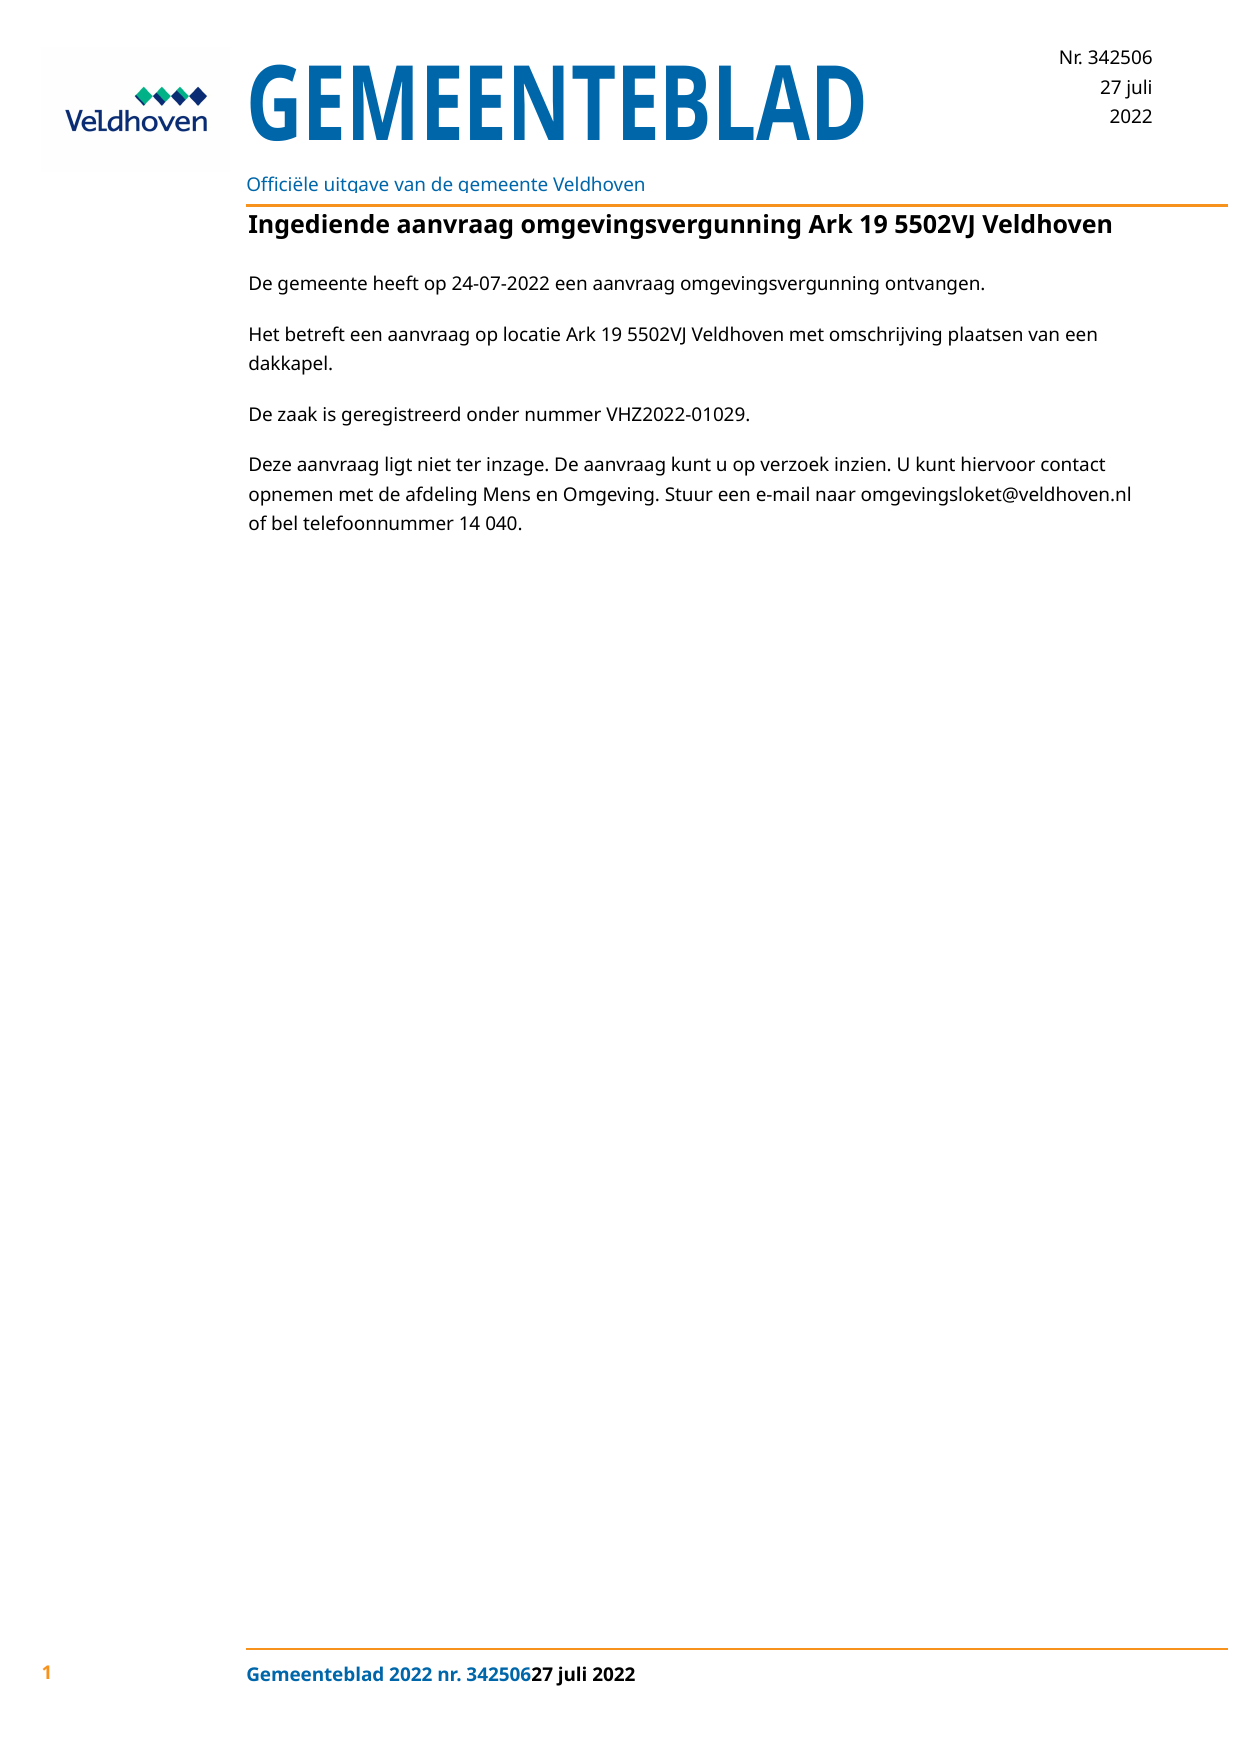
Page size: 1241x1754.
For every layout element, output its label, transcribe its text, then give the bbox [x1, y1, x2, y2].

text Het betreft een aanvraag op locatie Ark 19 5502VJ Veldhoven met omschrijving plaatsen van een dakkapel. [248, 321, 1152, 376]
text De zaak is geregistreerd onder nummer VHZ2022-01029. [248, 401, 1152, 426]
text De gemeente heeft op 24-07-2022 een aanvraag omgevingsvergunning ontvangen. [248, 270, 1152, 296]
text Ingediende aanvraag omgevingsvergunning Ark 19 5502VJ Veldhoven [248, 207, 1152, 241]
picture [41, 47, 231, 172]
text Deze aanvraag ligt niet ter inzage. De aanvraag kunt u op verzoek inzien. U kunt hiervoor contact opnemen met de afdeling Mens en Omgeving. Stuur een e-mail naar omgevingsloket@veldhoven.nl of bel telefoonnummer 14 040. [248, 451, 1152, 536]
